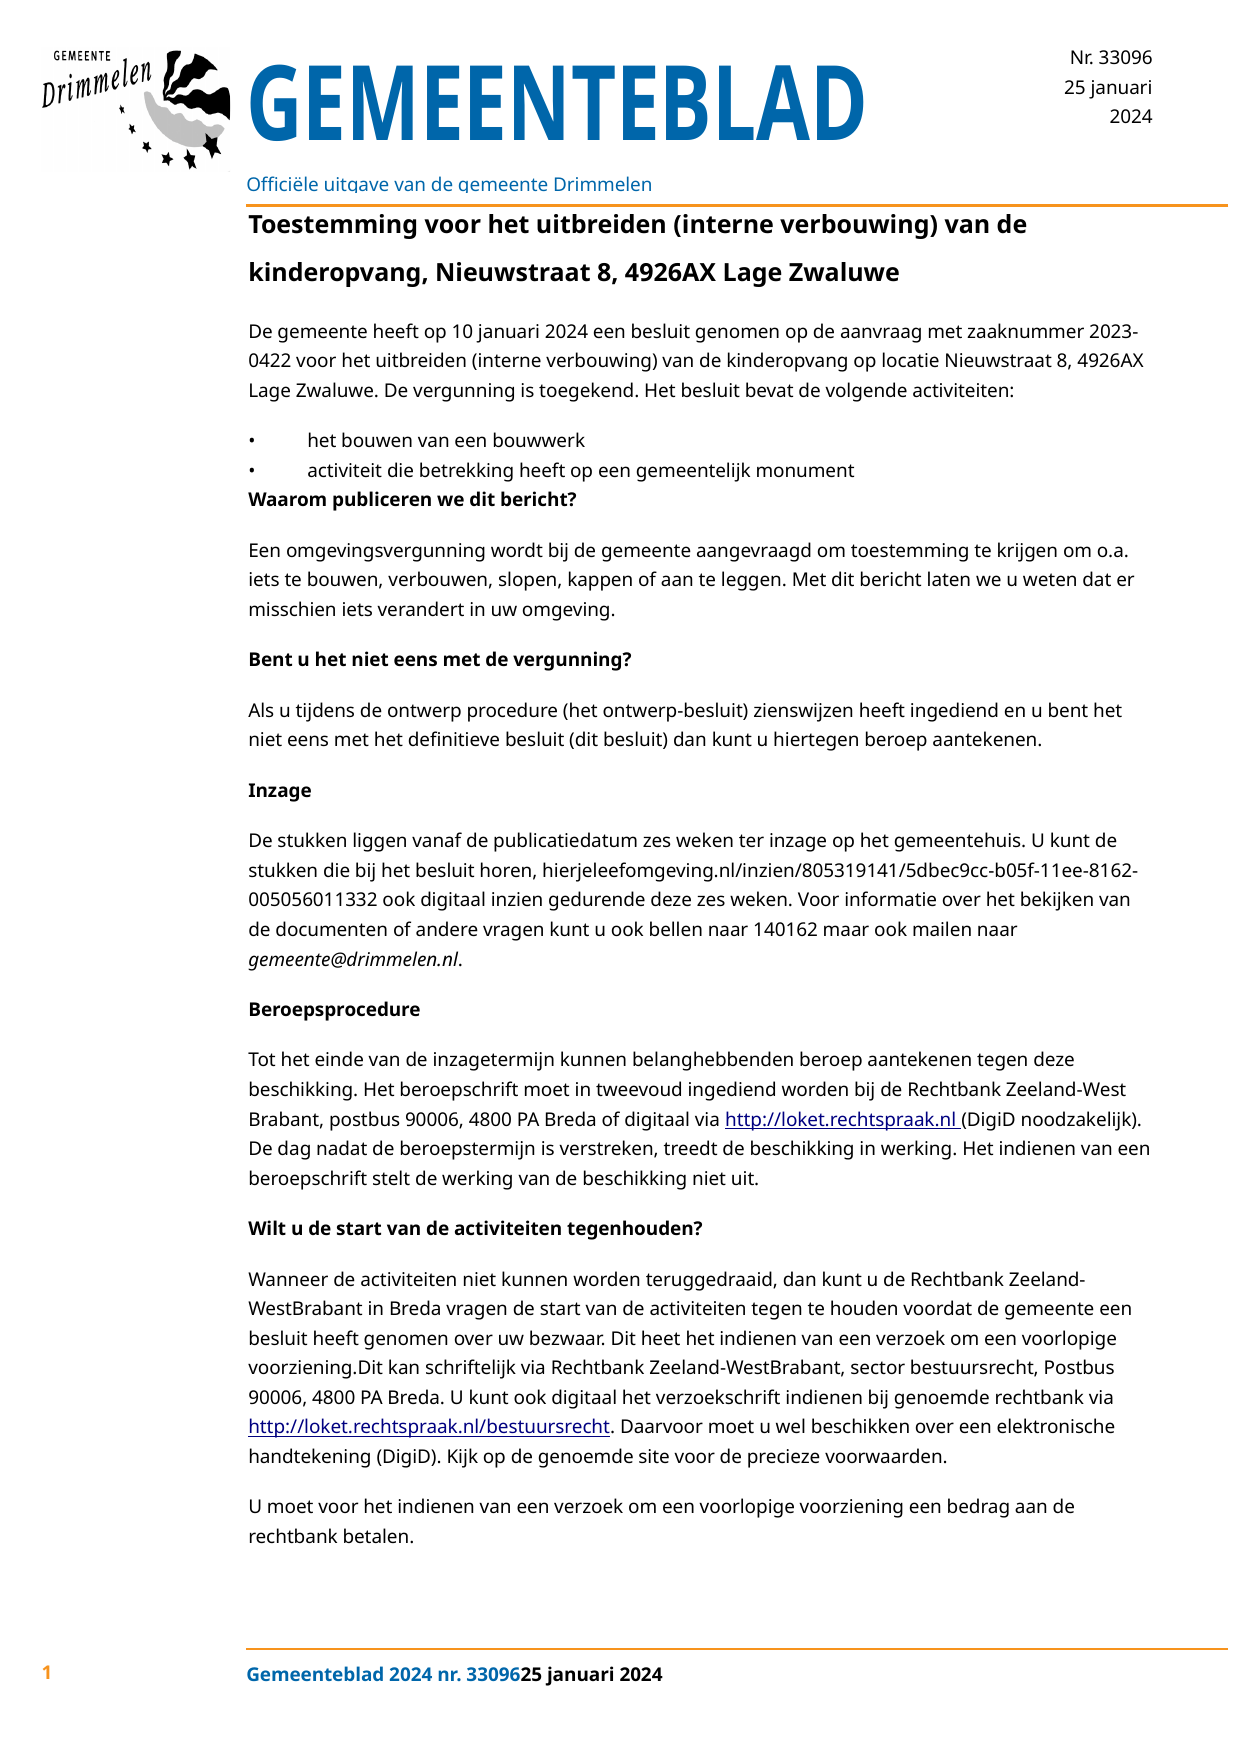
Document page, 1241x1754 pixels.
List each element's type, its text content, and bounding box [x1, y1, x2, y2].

text Toestemming voor het uitbreiden (interne verbouwing) van de kinderopvang, Nieuwstraat 8, 4926AX Lage Zwaluwe [248, 207, 1152, 288]
text De gemeente heeft op 10 januari 2024 een besluit genomen op de aanvraag met zaaknummer 2023-0422 voor het uitbreiden (interne verbouwing) van de kinderopvang op locatie Nieuwstraat 8, 4926AX Lage Zwaluwe. De vergunning is toegekend. Het besluit bevat de volgende activiteiten: [248, 318, 1152, 403]
text Beroepsprocedure [248, 996, 1152, 1022]
text Als u tijdens de ontwerp procedure (het ontwerp-besluit) zienswijzen heeft ingediend en u bent het niet eens met het definitieve besluit (dit besluit) dan kunt u hiertegen beroep aantekenen. [248, 697, 1152, 752]
text Bent u het niet eens met de vergunning? [248, 647, 1152, 672]
picture [41, 47, 231, 172]
text U moet voor het indienen van een verzoek om een voorlopige voorziening een bedrag aan de rechtbank betalen. [248, 1494, 1152, 1549]
text Een omgevingsvergunning wordt bij de gemeente aangevraagd om toestemming te krijgen om o.a. iets te bouwen, verbouwen, slopen, kappen of aan te leggen. Met dit bericht laten we u weten dat er misschien iets verandert in uw omgeving. [248, 537, 1152, 622]
text Wanneer de activiteiten niet kunnen worden teruggedraaid, dan kunt u de Rechtbank Zeeland-WestBrabant in Breda vragen de start van de activiteiten tegen te houden voordat de gemeente een besluit heeft genomen over uw bezwaar. Dit heet het indienen van een verzoek om een voorlopige voorziening.Dit kan schriftelijk via Rechtbank Zeeland-WestBrabant, sector bestuursrecht, Postbus 90006, 4800 PA Breda. U kunt ook digitaal het verzoekschrift indienen bij genoemde rechtbank via http://loket.rechtspraak.nl/bestuursrecht. Daarvoor moet u wel beschikken over een elektronische handtekening (DigiD). Kijk op de genoemde site voor de precieze voorwaarden. [248, 1266, 1152, 1469]
list het bouwen van een bouwwerk [248, 427, 1152, 453]
text Waarom publiceren we dit bericht? [248, 487, 1152, 512]
text Tot het einde van de inzagetermijn kunnen belanghebbenden beroep aantekenen tegen deze beschikking. Het beroepschrift moet in tweevoud ingediend worden bij de Rechtbank Zeeland-West Brabant, postbus 90006, 4800 PA Breda of digitaal via http://loket.rechtspraak.nl (DigiD noodzakelijk). De dag nadat de beroepstermijn is verstreken, treedt de beschikking in werking. Het indienen van een beroepschrift stelt de werking van de beschikking niet uit. [248, 1047, 1152, 1191]
text De stukken liggen vanaf de publicatiedatum zes weken ter inzage op het gemeentehuis. U kunt de stukken die bij het besluit horen, hierjeleefomgeving.nl/inzien/805319141/5dbec9cc-b05f-11ee-8162-005056011332 ook digitaal inzien gedurende deze zes weken. Voor informatie over het bekijken van de documenten of andere vragen kunt u ook bellen naar 140162 maar ook mailen naar gemeente@drimmelen.nl. [248, 827, 1152, 972]
text Inzage [248, 777, 1152, 803]
list activiteit die betrekking heeft op een gemeentelijk monument [248, 457, 1152, 483]
text Wilt u de start van de activiteiten tegenhouden? [248, 1215, 1152, 1241]
